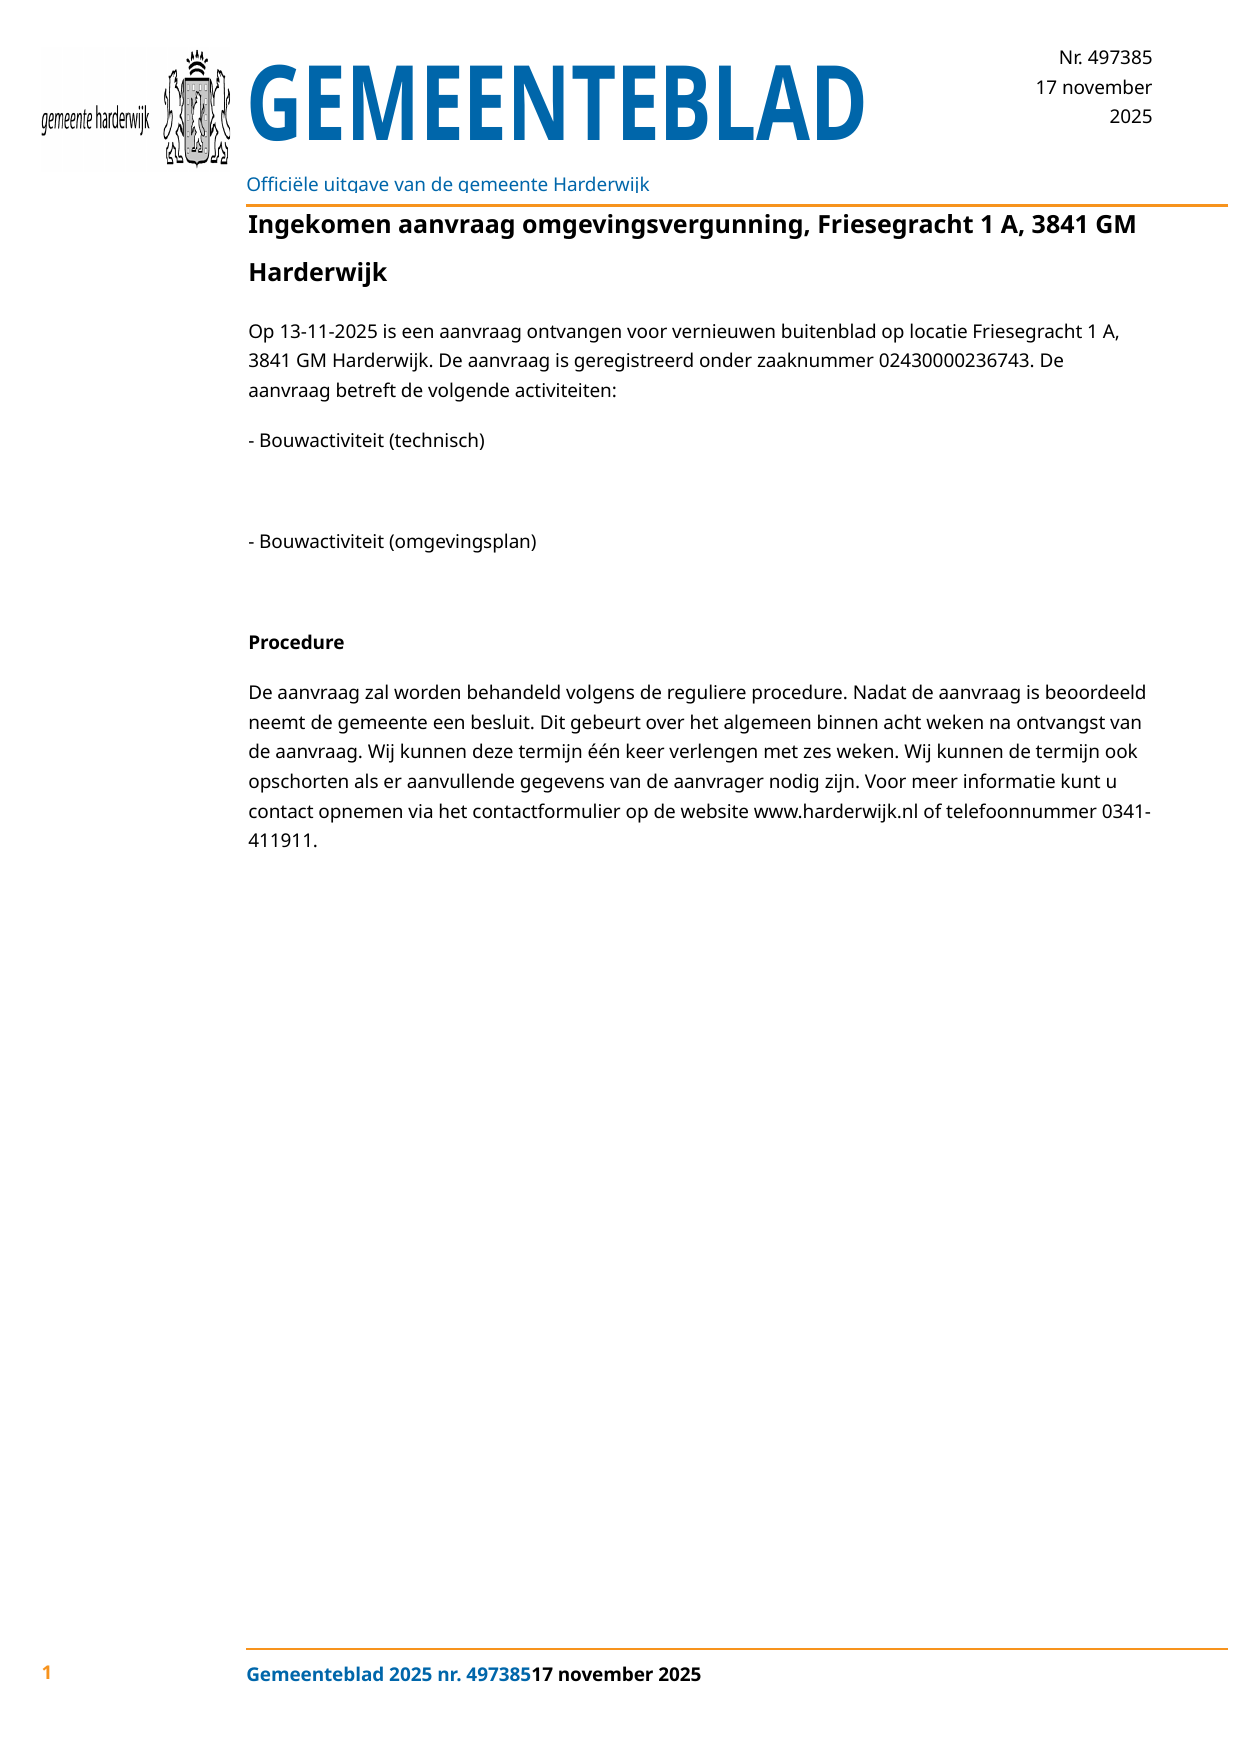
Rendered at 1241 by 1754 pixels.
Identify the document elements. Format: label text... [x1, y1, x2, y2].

text Op 13-11-2025 is een aanvraag ontvangen voor vernieuwen buitenblad op locatie Friesegracht 1 A, 3841 GM Harderwijk. De aanvraag is geregistreerd onder zaaknummer 02430000236743. De aanvraag betreft de volgende activiteiten: [248, 318, 1152, 403]
text De aanvraag zal worden behandeld volgens de reguliere procedure. Nadat de aanvraag is beoordeeld neemt de gemeente een besluit. Dit gebeurt over het algemeen binnen acht weken na ontvangst van de aanvraag. Wij kunnen deze termijn één keer verlengen met zes weken. Wij kunnen de termijn ook opschorten als er aanvullende gegevens van de aanvrager nodig zijn. Voor meer informatie kunt u contact opnemen via het contactformulier op de website www.harderwijk.nl of telefoonnummer 0341-411911. [248, 679, 1152, 853]
picture [41, 47, 231, 172]
text - Bouwactiviteit (technisch) [248, 427, 1152, 453]
text Procedure [248, 629, 1152, 655]
text Ingekomen aanvraag omgevingsvergunning, Friesegracht 1 A, 3841 GM Harderwijk [248, 207, 1152, 288]
text - Bouwactiviteit (omgevingsplan) [248, 528, 1152, 554]
